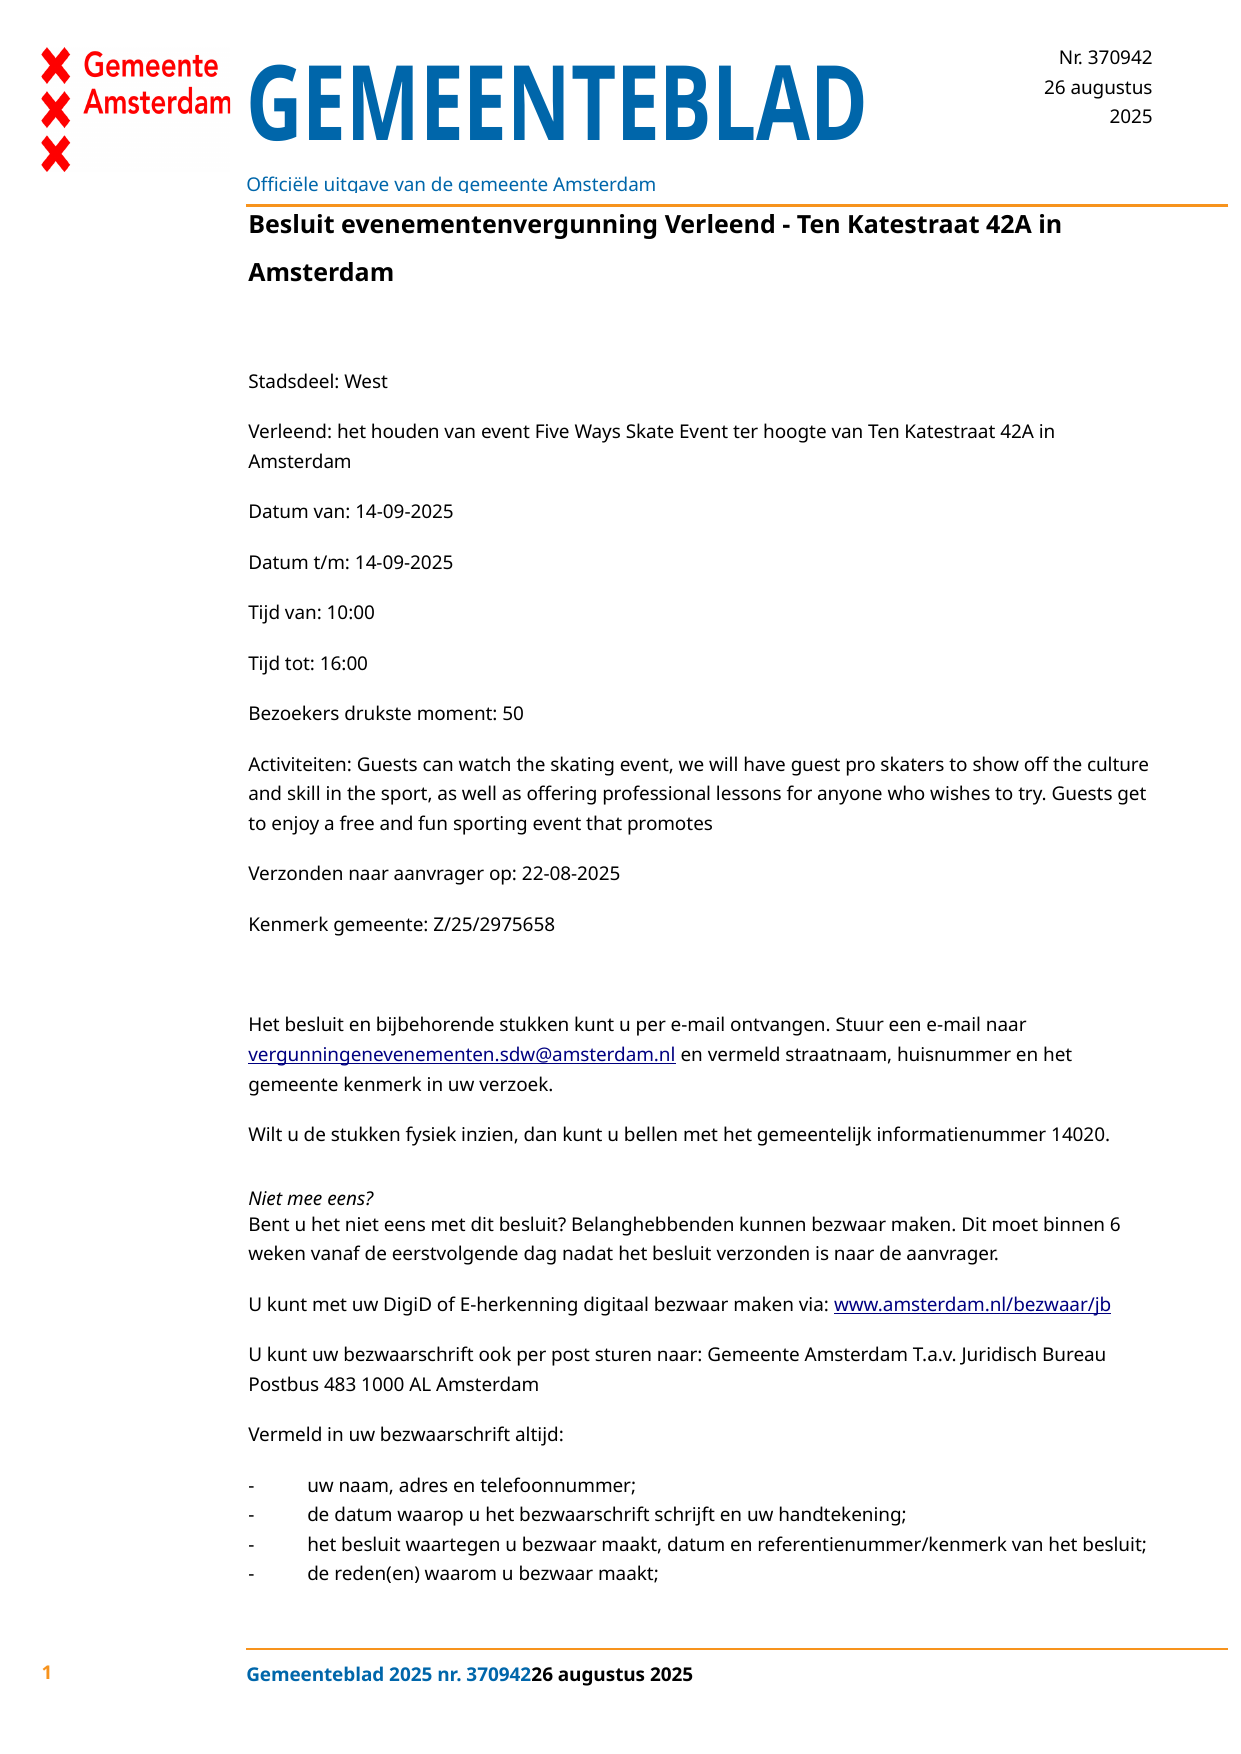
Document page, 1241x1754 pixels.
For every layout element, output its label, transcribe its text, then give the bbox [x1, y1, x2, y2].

list uw naam, adres en telefoonnummer; [248, 1472, 1152, 1497]
text Datum van: 14-09-2025 [248, 499, 1152, 524]
text Wilt u de stukken fysiek inzien, dan kunt u bellen met het gemeentelijk informatienummer 14020. [248, 1121, 1152, 1147]
text Het besluit en bijbehorende stukken kunt u per e-mail ontvangen. Stuur een e-mail naar vergunningenevenementen.sdw@amsterdam.nl en vermeld straatnaam, huisnummer en het gemeente kenmerk in uw verzoek. [248, 1012, 1152, 1097]
text Stadsdeel: West [248, 368, 1152, 394]
text Verleend: het houden van event Five Ways Skate Event ter hoogte van Ten Katestraat 42A in Amsterdam [248, 419, 1152, 474]
text U kunt met uw DigiD of E-herkenning digitaal bezwaar maken via: www.amsterdam.nl/bezwaar/jb [248, 1291, 1152, 1317]
picture [41, 47, 231, 172]
text Niet mee eens? [248, 1185, 1152, 1211]
text Bent u het niet eens met dit besluit? Belanghebbenden kunnen bezwaar maken. Dit moet binnen 6 weken vanaf de eerstvolgende dag nadat het besluit verzonden is naar de aanvrager. [248, 1211, 1152, 1266]
text Datum t/m: 14-09-2025 [248, 549, 1152, 575]
text Bezoekers drukste moment: 50 [248, 700, 1152, 726]
list de reden(en) waarom u bezwaar maakt; [248, 1561, 1152, 1586]
text U kunt uw bezwaarschrift ook per post sturen naar: Gemeente Amsterdam T.a.v. Juridisch Bureau Postbus 483 1000 AL Amsterdam [248, 1341, 1152, 1397]
list de datum waarop u het bezwaarschrift schrijft en uw handtekening; [248, 1501, 1152, 1527]
text Tijd van: 10:00 [248, 599, 1152, 625]
list het besluit waartegen u bezwaar maakt, datum en referentienummer/kenmerk van het besluit; [248, 1531, 1152, 1557]
text Besluit evenementenvergunning Verleend - Ten Katestraat 42A in Amsterdam [248, 207, 1152, 288]
text Tijd tot: 16:00 [248, 650, 1152, 676]
text Activiteiten: Guests can watch the skating event, we will have guest pro skaters to show off the culture and skill in the sport, as well as offering professional lessons for anyone who wishes to try. Guests get to enjoy a free and fun sporting event that promotes [248, 751, 1152, 836]
text Vermeld in uw bezwaarschrift altijd: [248, 1421, 1152, 1447]
text Kenmerk gemeente: Z/25/2975658 [248, 911, 1152, 937]
text Verzonden naar aanvrager op: 22-08-2025 [248, 860, 1152, 886]
